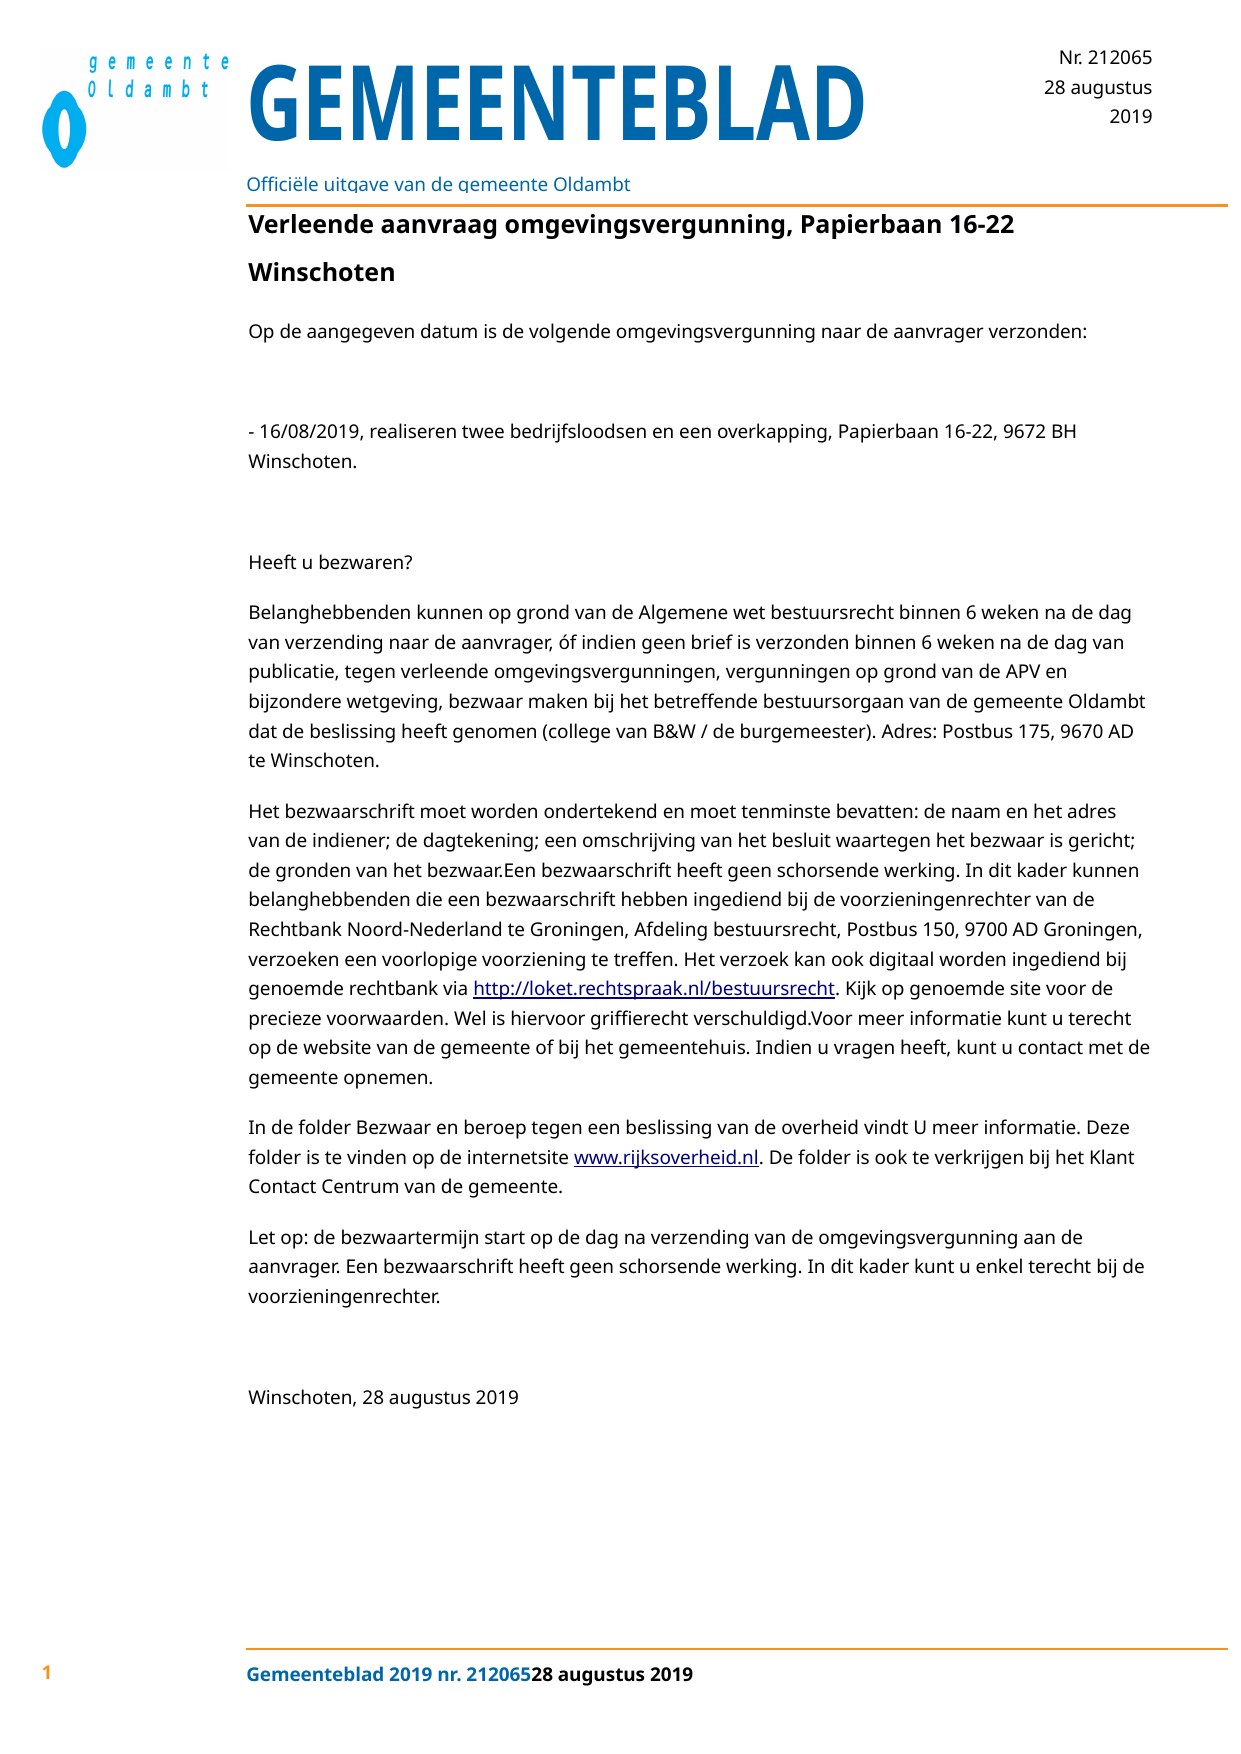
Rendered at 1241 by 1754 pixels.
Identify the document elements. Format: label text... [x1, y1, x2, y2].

picture [41, 47, 231, 172]
text Heeft u bezwaren? [248, 549, 1152, 575]
text Verleende aanvraag omgevingsvergunning, Papierbaan 16-22 Winschoten [248, 207, 1152, 288]
text Let op: de bezwaartermijn start op de dag na verzending van de omgevingsvergunning aan de aanvrager. Een bezwaarschrift heeft geen schorsende werking. In dit kader kunt u enkel terecht bij de voorzieningenrechter. [248, 1224, 1152, 1309]
text Op de aangegeven datum is de volgende omgevingsvergunning naar de aanvrager verzonden: [248, 318, 1152, 344]
text Belanghebbenden kunnen op grond van de Algemene wet bestuursrecht binnen 6 weken na de dag van verzending naar de aanvrager, óf indien geen brief is verzonden binnen 6 weken na de dag van publicatie, tegen verleende omgevingsvergunningen, vergunningen op grond van de APV en bijzondere wetgeving, bezwaar maken bij het betreffende bestuursorgaan van de gemeente Oldambt dat de beslissing heeft genomen (college van B&W / de burgemeester). Adres: Postbus 175, 9670 AD te Winschoten. [248, 599, 1152, 773]
text - 16/08/2019, realiseren twee bedrijfsloodsen en een overkapping, Papierbaan 16-22, 9672 BH Winschoten. [248, 419, 1152, 474]
text Winschoten, 28 augustus 2019 [248, 1384, 1152, 1410]
text Het bezwaarschrift moet worden ondertekend en moet tenminste bevatten: de naam en het adres van de indiener; de dagtekening; een omschrijving van het besluit waartegen het bezwaar is gericht; de gronden van het bezwaar.Een bezwaarschrift heeft geen schorsende werking. In dit kader kunnen belanghebbenden die een bezwaarschrift hebben ingediend bij de voorzieningenrechter van de Rechtbank Noord-Nederland te Groningen, Afdeling bestuursrecht, Postbus 150, 9700 AD Groningen, verzoeken een voorlopige voorziening te treffen. Het verzoek kan ook digitaal worden ingediend bij genoemde rechtbank via http://loket.rechtspraak.nl/bestuursrecht. Kijk op genoemde site voor de precieze voorwaarden. Wel is hiervoor griffierecht verschuldigd.Voor meer informatie kunt u terecht op de website van de gemeente of bij het gemeentehuis. Indien u vragen heeft, kunt u contact met de gemeente opnemen. [248, 798, 1152, 1090]
text In de folder Bezwaar en beroep tegen een beslissing van de overheid vindt U meer informatie. Deze folder is te vinden op de internetsite www.rijksoverheid.nl. De folder is ook te verkrijgen bij het Klant Contact Centrum van de gemeente. [248, 1114, 1152, 1199]
